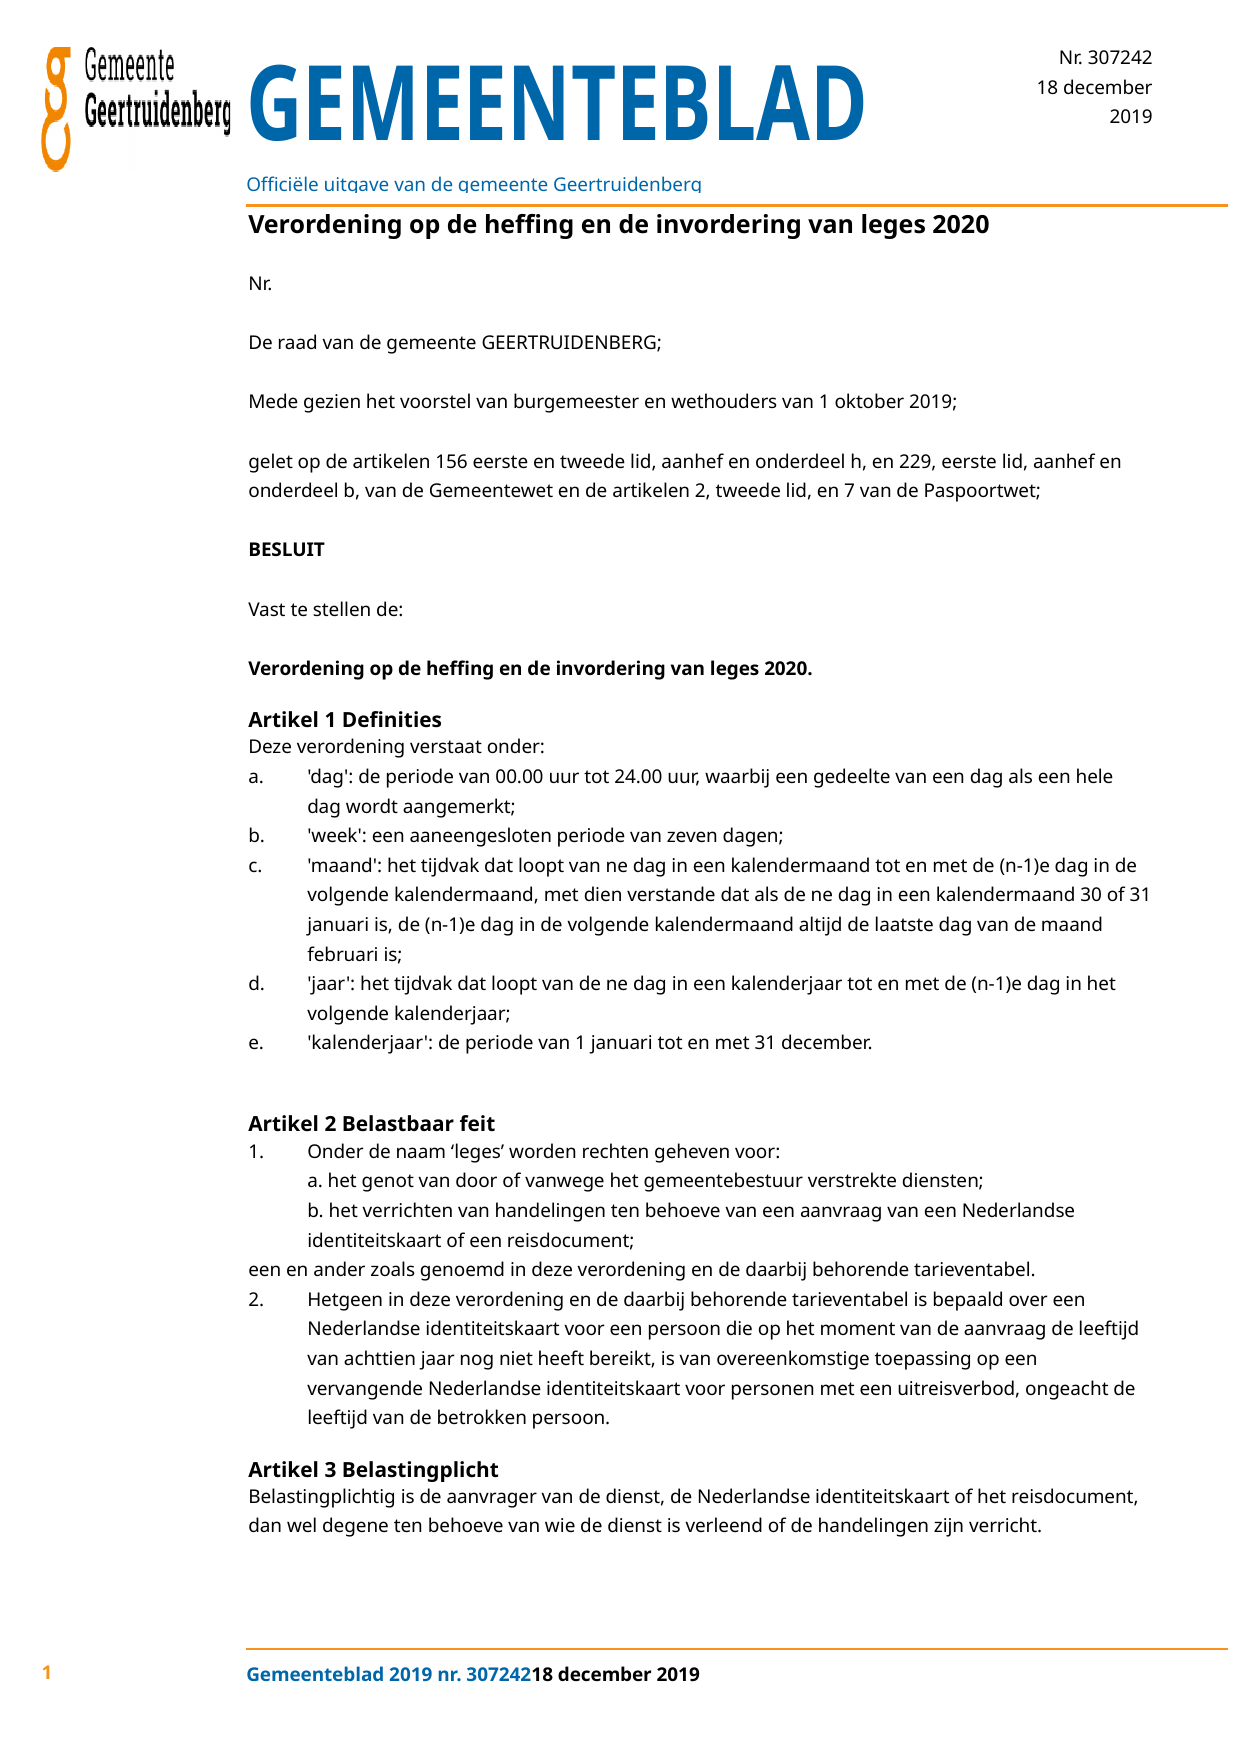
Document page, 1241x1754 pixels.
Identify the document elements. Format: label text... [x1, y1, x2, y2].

list 'jaar': het tijdvak dat loopt van de ne dag in een kalenderjaar tot en met de (n-1)e dag in het volgende kalenderjaar; [248, 970, 1152, 1026]
list 'dag': de periode van 00.00 uur tot 24.00 uur, waarbij een gedeelte van een dag als een hele dag wordt aangemerkt; [248, 763, 1152, 819]
text BESLUIT [248, 537, 1152, 562]
text Artikel 1 Definities [248, 705, 1152, 734]
text Mede gezien het voorstel van burgemeester en wethouders van 1 oktober 2019; [248, 389, 1152, 414]
list 'kalenderjaar': de periode van 1 januari tot en met 31 december. [248, 1029, 1152, 1055]
list 'maand': het tijdvak dat loopt van ne dag in een kalendermaand tot en met de (n-1)e dag in de volgende kalendermaand, met dien verstande dat als de ne dag in een kalendermaand 30 of 31 januari is, de (n-1)e dag in de volgende kalendermaand altijd de laatste dag van de maand februari is; [248, 852, 1152, 967]
text Verordening op de heffing en de invordering van leges 2020. [248, 655, 1152, 681]
text Artikel 2 Belastbaar feit [248, 1109, 1152, 1138]
text Artikel 3 Belastingplicht [248, 1455, 1152, 1483]
picture [41, 47, 231, 172]
list Onder de naam ‘leges’ worden rechten geheven voor: [248, 1138, 1152, 1164]
list Hetgeen in deze verordening en de daarbij behorende tarieventabel is bepaald over een Nederlandse identiteitskaart voor een persoon die op het moment van de aanvraag de leeftijd van achttien jaar nog niet heeft bereikt, is van overeenkomstige toepassing op een vervangende Nederlandse identiteitskaart voor personen met een uitreisverbod, ongeacht de leeftijd van de betrokken persoon. [248, 1286, 1152, 1430]
list a. het genot van door of vanwege het gemeentebestuur verstrekte diensten; [248, 1168, 1152, 1193]
text De raad van de gemeente GEERTRUIDENBERG; [248, 329, 1152, 355]
text Belastingplichtig is de aanvrager van de dienst, de Nederlandse identiteitskaart of het reisdocument, dan wel degene ten behoeve van wie de dienst is verleend of de handelingen zijn verricht. [248, 1483, 1152, 1538]
text Vast te stellen de: [248, 596, 1152, 621]
text Deze verordening verstaat onder: [248, 734, 1152, 759]
list 'week': een aaneengesloten periode van zeven dagen; [248, 822, 1152, 848]
text Verordening op de heffing en de invordering van leges 2020 [248, 207, 1152, 241]
text gelet op de artikelen 156 eerste en tweede lid, aanhef en onderdeel h, en 229, eerste lid, aanhef en onderdeel b, van de Gemeentewet en de artikelen 2, tweede lid, en 7 van de Paspoortwet; [248, 448, 1152, 503]
list b. het verrichten van handelingen ten behoeve van een aanvraag van een Nederlandse identiteitskaart of een reisdocument; [248, 1197, 1152, 1252]
text Nr. [248, 270, 1152, 296]
text een en ander zoals genoemd in deze verordening en de daarbij behorende tarieventabel. [248, 1256, 1152, 1282]
